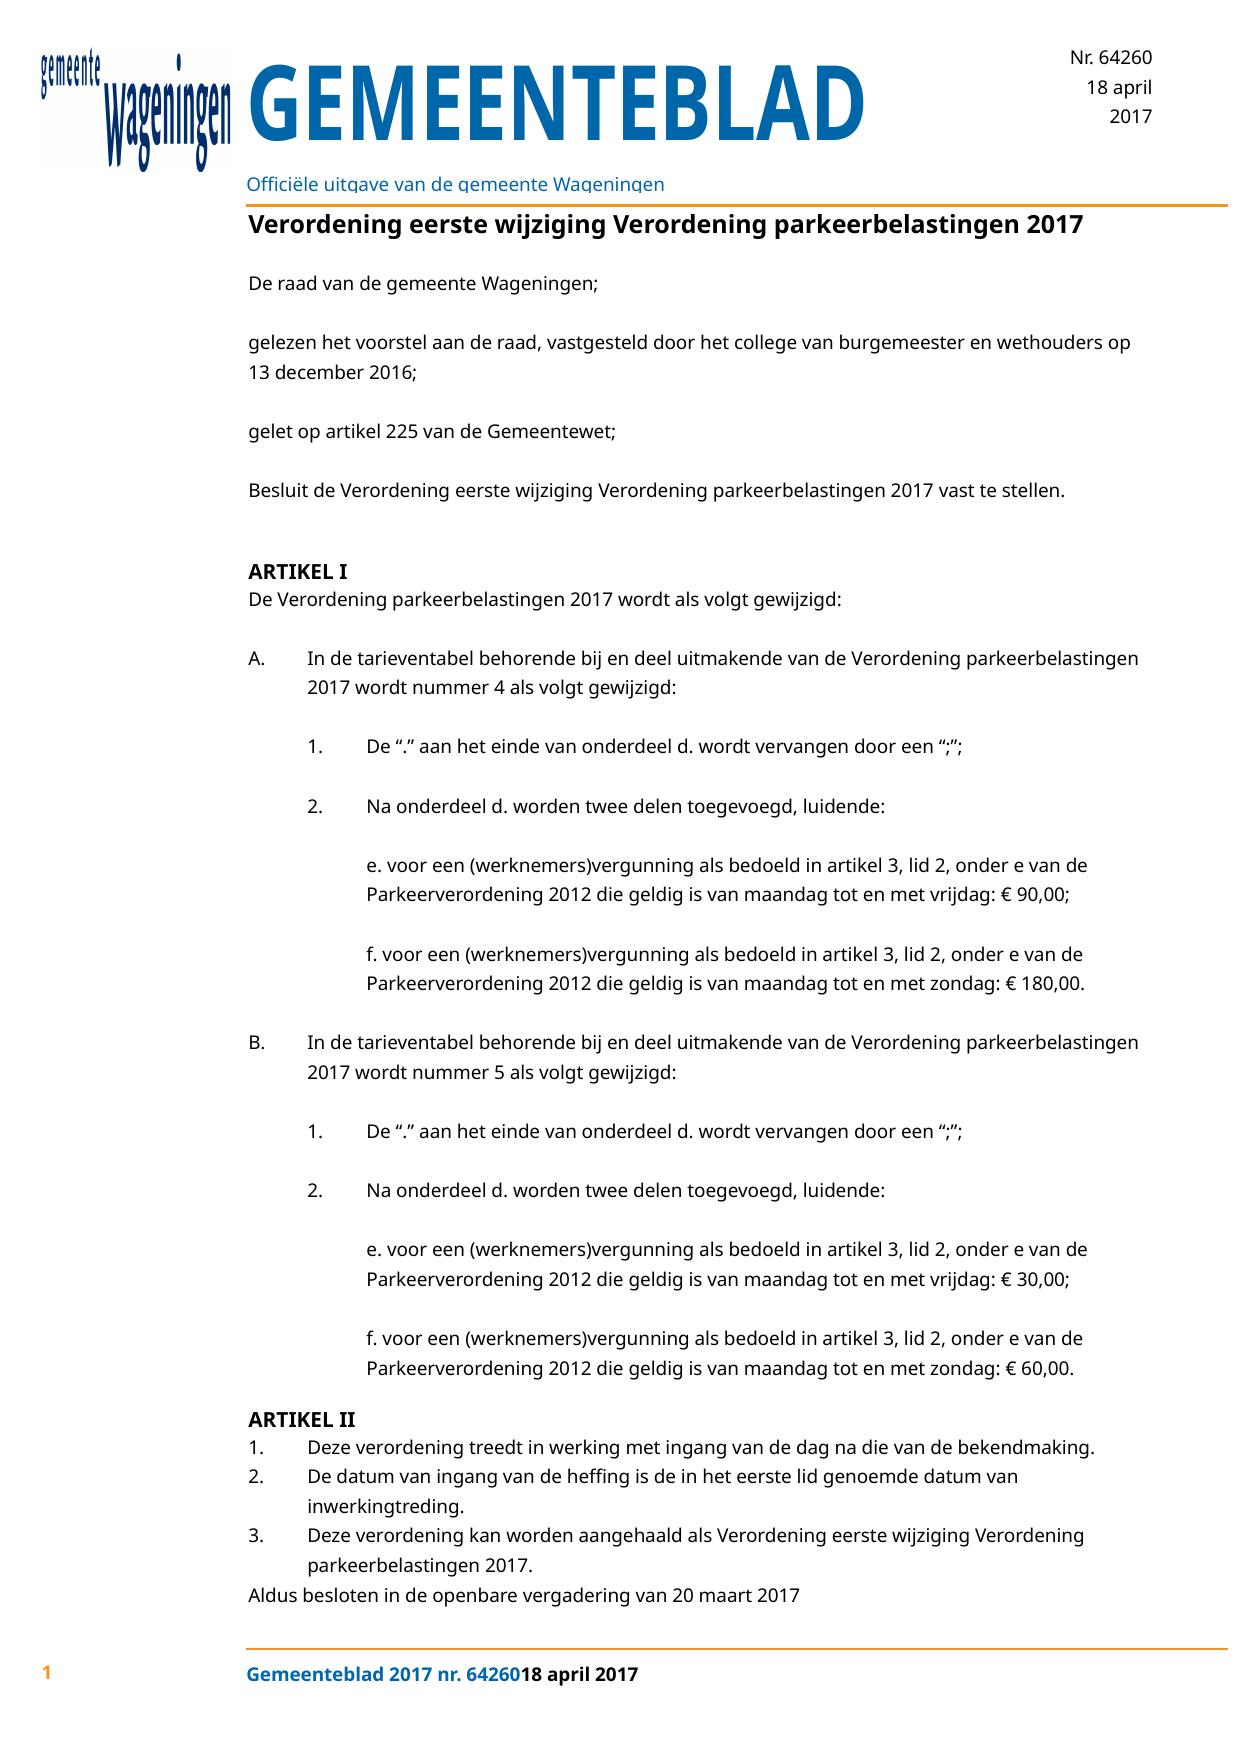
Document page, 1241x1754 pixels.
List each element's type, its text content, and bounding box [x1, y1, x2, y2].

list Deze verordening kan worden aangehaald als Verordening eerste wijziging Verordening parkeerbelastingen 2017. [248, 1523, 1152, 1578]
list In de tarieventabel behorende bij en deel uitmakende van de Verordening parkeerbelastingen 2017 wordt nummer 4 als volgt gewijzigd: [248, 645, 1152, 700]
picture [41, 47, 231, 172]
text Aldus besloten in de openbare vergadering van 20 maart 2017 [248, 1582, 1152, 1607]
text Besluit de Verordening eerste wijziging Verordening parkeerbelastingen 2017 vast te stellen. [248, 477, 1152, 503]
text gelet op artikel 225 van de Gemeentewet; [248, 418, 1152, 444]
list e. voor een (werknemers)vergunning als bedoeld in artikel 3, lid 2, onder e van de Parkeerverordening 2012 die geldig is van maandag tot en met vrijdag: € 30,00; [307, 1237, 1152, 1292]
text gelezen het voorstel aan de raad, vastgesteld door het college van burgemeester en wethouders op 13 december 2016; [248, 329, 1152, 385]
list In de tarieventabel behorende bij en deel uitmakende van de Verordening parkeerbelastingen 2017 wordt nummer 5 als volgt gewijzigd: [248, 1029, 1152, 1085]
list De “.” aan het einde van onderdeel d. wordt vervangen door een “;”; [307, 734, 1152, 759]
list De “.” aan het einde van onderdeel d. wordt vervangen door een “;”; [307, 1118, 1152, 1144]
list f. voor een (werknemers)vergunning als bedoeld in artikel 3, lid 2, onder e van de Parkeerverordening 2012 die geldig is van maandag tot en met zondag: € 180,00. [307, 941, 1152, 996]
list Na onderdeel d. worden twee delen toegevoegd, luidende: [307, 793, 1152, 819]
list f. voor een (werknemers)vergunning als bedoeld in artikel 3, lid 2, onder e van de Parkeerverordening 2012 die geldig is van maandag tot en met zondag: € 60,00. [307, 1325, 1152, 1381]
text Verordening eerste wijziging Verordening parkeerbelastingen 2017 [248, 207, 1152, 241]
text De raad van de gemeente Wageningen; [248, 270, 1152, 296]
text De Verordening parkeerbelastingen 2017 wordt als volgt gewijzigd: [248, 586, 1152, 612]
list Na onderdeel d. worden twee delen toegevoegd, luidende: [307, 1177, 1152, 1203]
list Deze verordening treedt in werking met ingang van de dag na die van de bekendmaking. [248, 1434, 1152, 1459]
list e. voor een (werknemers)vergunning als bedoeld in artikel 3, lid 2, onder e van de Parkeerverordening 2012 die geldig is van maandag tot en met vrijdag: € 90,00; [307, 852, 1152, 907]
text ARTIKEL I [248, 557, 1152, 586]
list De datum van ingang van de heffing is de in het eerste lid genoemde datum van inwerkingtreding. [248, 1463, 1152, 1519]
text ARTIKEL II [248, 1405, 1152, 1434]
